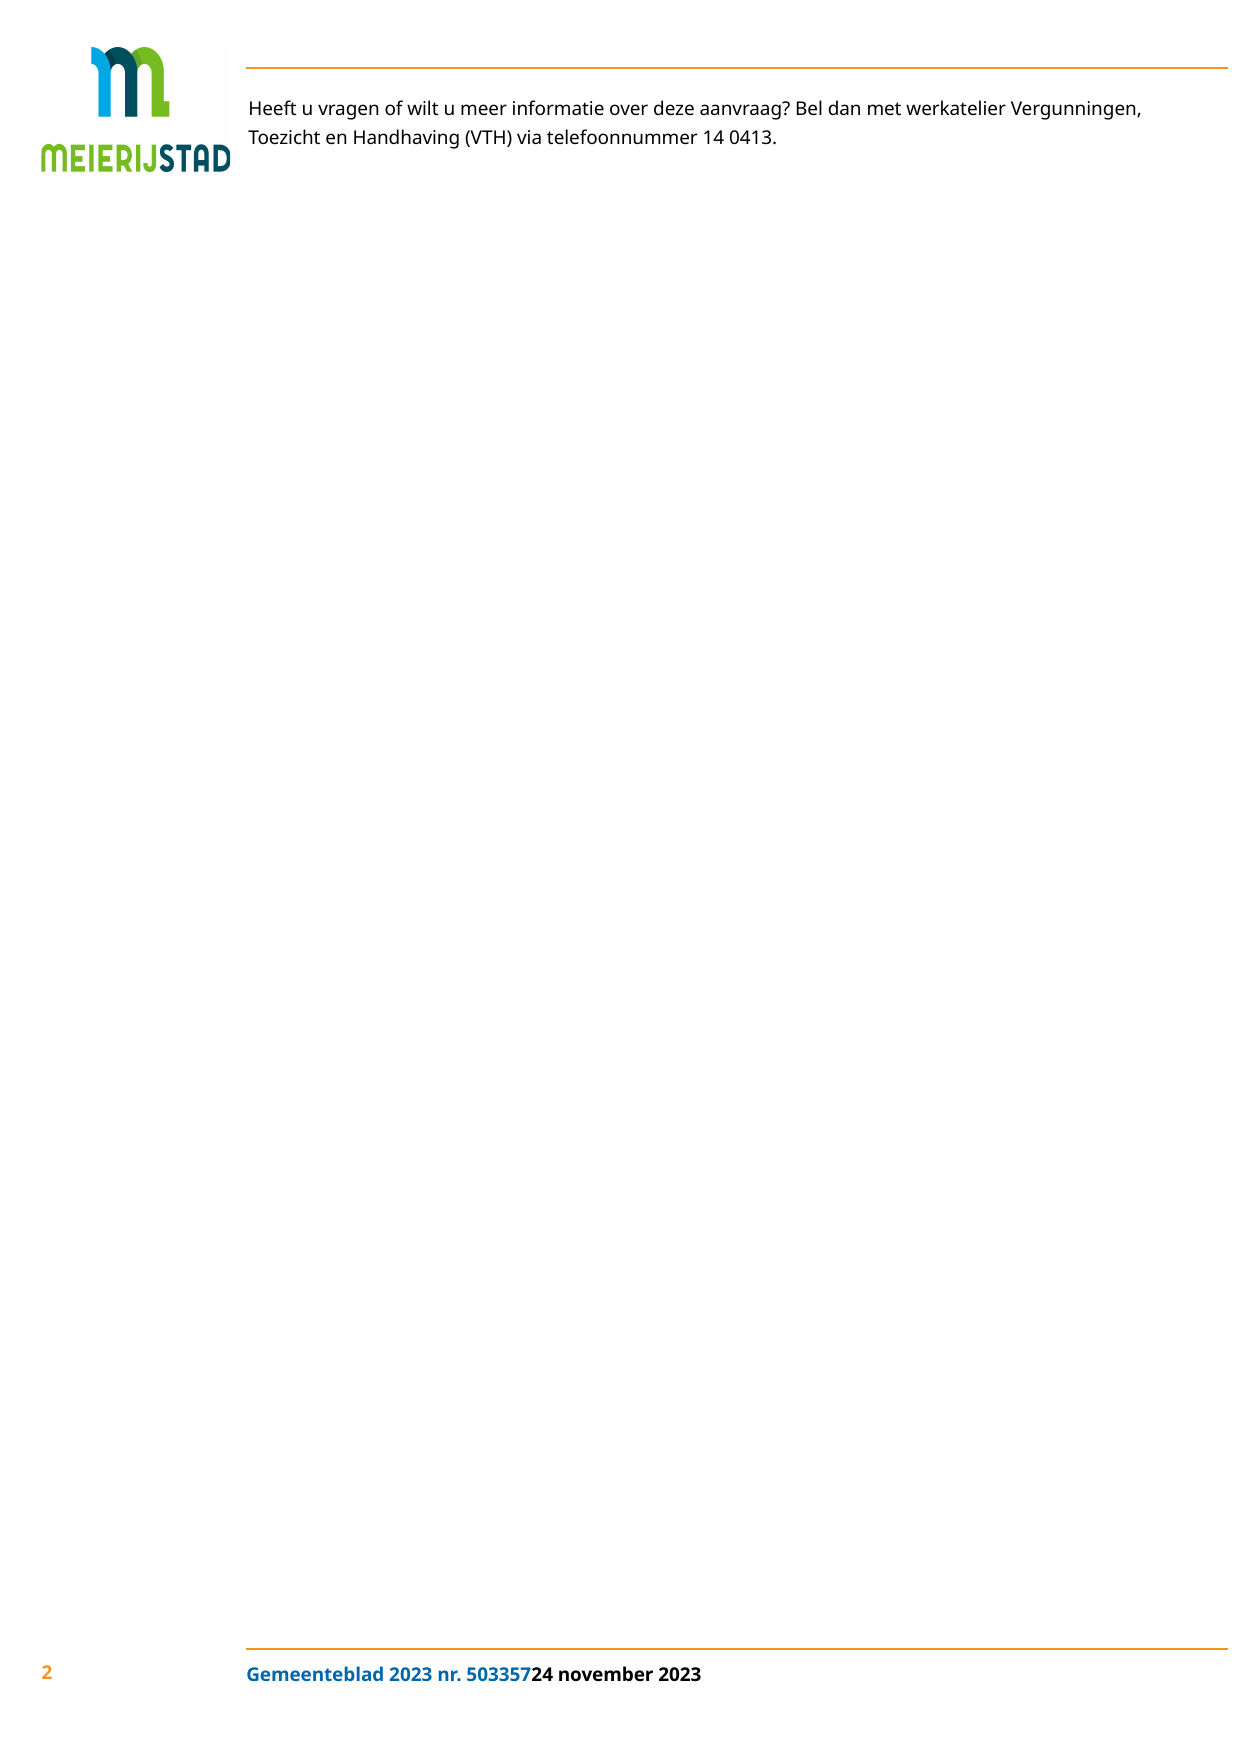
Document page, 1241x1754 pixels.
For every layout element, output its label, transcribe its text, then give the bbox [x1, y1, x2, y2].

text Heeft u vragen of wilt u meer informatie over deze aanvraag? Bel dan met werkatelier Vergunningen, Toezicht en Handhaving (VTH) via telefoonnummer 14 0413. [248, 95, 1152, 150]
picture [41, 47, 231, 172]
